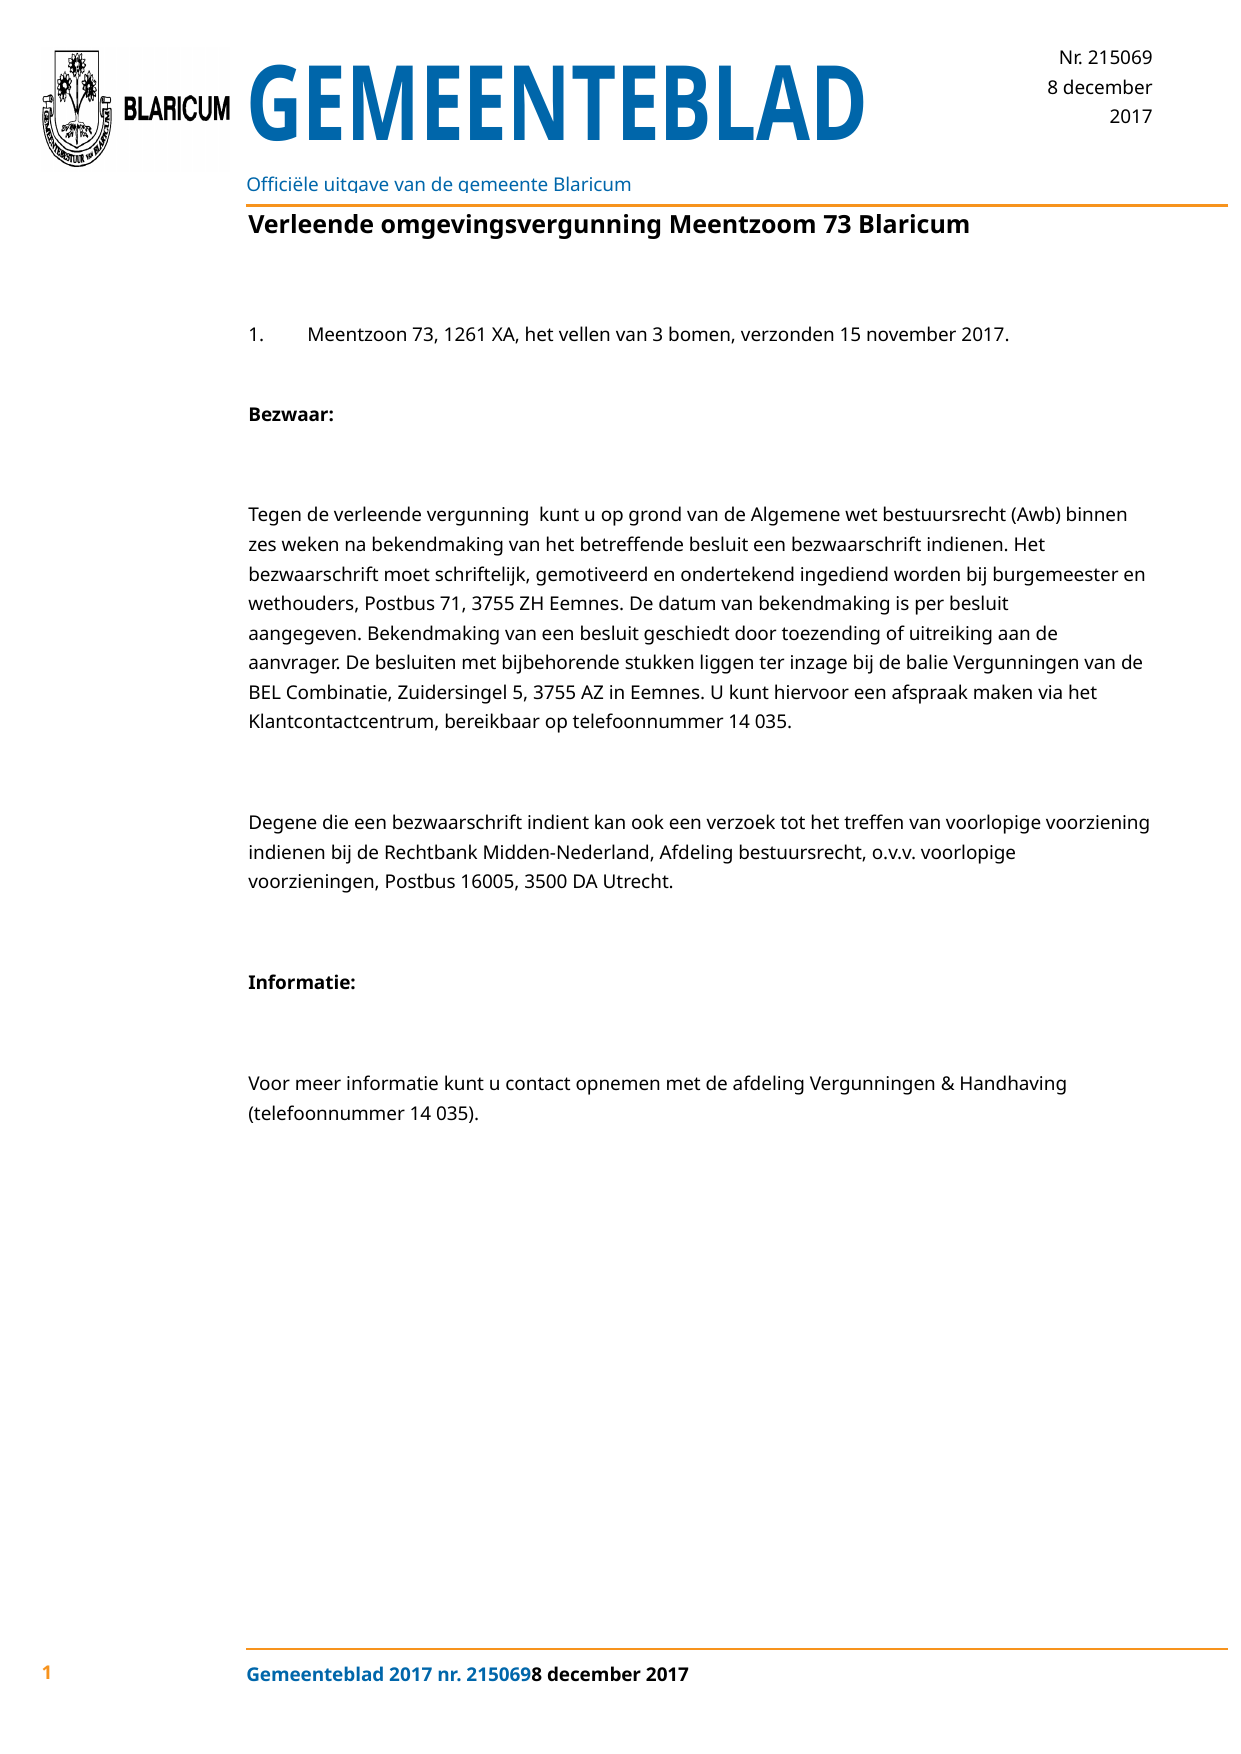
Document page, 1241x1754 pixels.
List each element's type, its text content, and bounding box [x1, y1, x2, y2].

text Voor meer informatie kunt u contact opnemen met de afdeling Vergunningen & Handhaving (telefoonnummer 14 035). [248, 1070, 1152, 1126]
list Meentzoon 73, 1261 XA, het vellen van 3 bomen, verzonden 15 november 2017. [248, 321, 1152, 346]
text Informatie: [248, 969, 1152, 995]
picture [41, 47, 231, 172]
text Verleende omgevingsvergunning Meentzoom 73 Blaricum [248, 207, 1152, 241]
text Tegen de verleende vergunning kunt u op grond van de Algemene wet bestuursrecht (Awb) binnen zes weken na bekendmaking van het betreffende besluit een bezwaarschrift indienen. Het bezwaarschrift moet schriftelijk, gemotiveerd en ondertekend ingediend worden bij burgemeester en wethouders, Postbus 71, 3755 ZH Eemnes. De datum van bekendmaking is per besluit aangegeven. Bekendmaking van een besluit geschiedt door toezending of uitreiking aan de aanvrager. De besluiten met bijbehorende stukken liggen ter inzage bij de balie Vergunningen van de BEL Combinatie, Zuidersingel 5, 3755 AZ in Eemnes. U kunt hiervoor een afspraak maken via het Klantcontactcentrum, bereikbaar op telefoonnummer 14 035. [248, 502, 1152, 734]
text Bezwaar: [248, 401, 1152, 426]
text Degene die een bezwaarschrift indient kan ook een verzoek tot het treffen van voorlopige voorziening indienen bij de Rechtbank Midden-Nederland, Afdeling bestuursrecht, o.v.v. voorlopige voorzieningen, Postbus 16005, 3500 DA Utrecht. [248, 809, 1152, 894]
